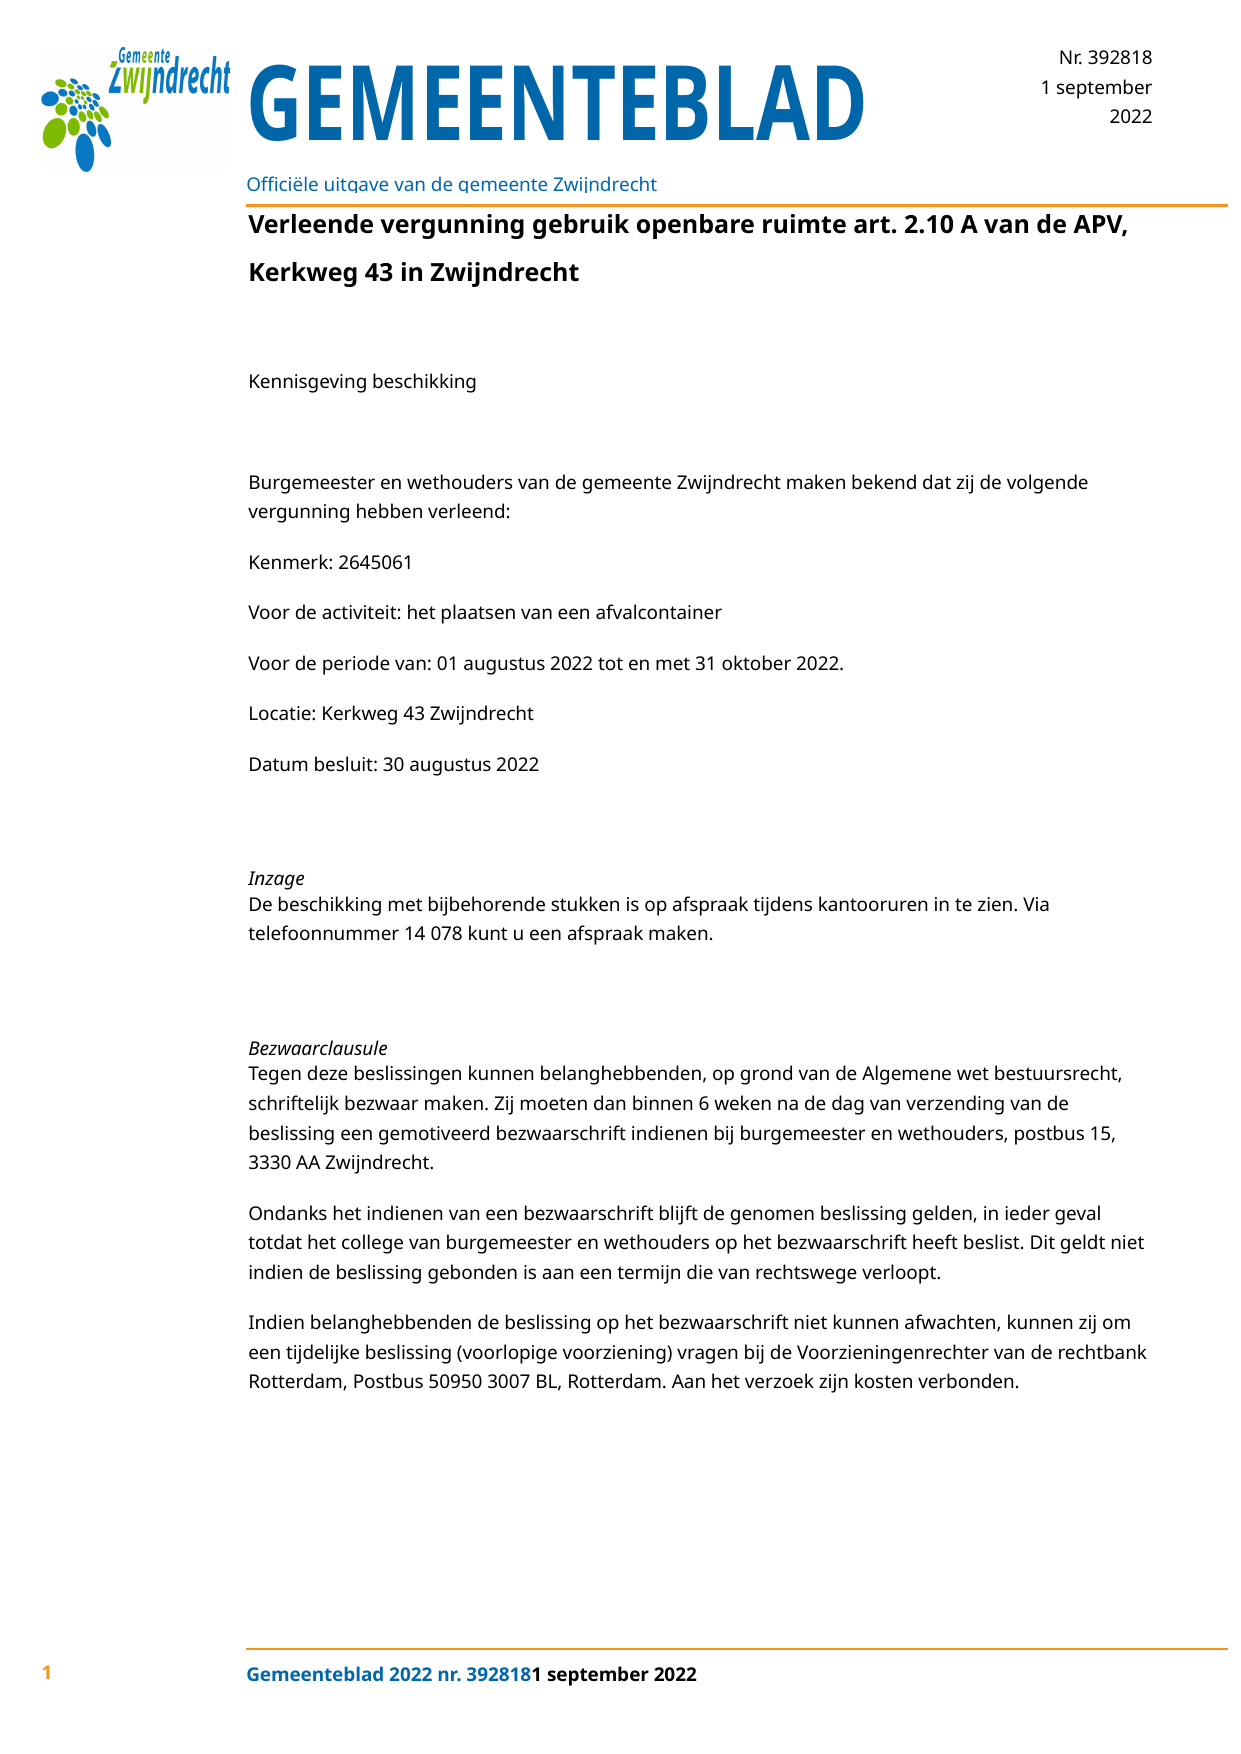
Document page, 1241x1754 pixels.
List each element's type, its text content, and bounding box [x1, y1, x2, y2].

text Indien belanghebbenden de beslissing op het bezwaarschrift niet kunnen afwachten, kunnen zij om een tijdelijke beslissing (voorlopige voorziening) vragen bij de Voorzieningenrechter van de rechtbank Rotterdam, Postbus 50950 3007 BL, Rotterdam. Aan het verzoek zijn kosten verbonden. [248, 1309, 1152, 1394]
text Bezwaarclausule [248, 1035, 1152, 1061]
text Voor de activiteit: het plaatsen van een afvalcontainer [248, 599, 1152, 625]
text Ondanks het indienen van een bezwaarschrift blijft de genomen beslissing gelden, in ieder geval totdat het college van burgemeester en wethouders op het bezwaarschrift heeft beslist. Dit geldt niet indien de beslissing gebonden is aan een termijn die van rechtswege verloopt. [248, 1200, 1152, 1285]
text Locatie: Kerkweg 43 Zwijndrecht [248, 700, 1152, 726]
picture [41, 47, 231, 172]
text Inzage [248, 865, 1152, 891]
text De beschikking met bijbehorende stukken is op afspraak tijdens kantooruren in te zien. Via telefoonnummer 14 078 kunt u een afspraak maken. [248, 891, 1152, 946]
text Kennisgeving beschikking [248, 368, 1152, 394]
text Kenmerk: 2645061 [248, 549, 1152, 575]
text Datum besluit: 30 augustus 2022 [248, 751, 1152, 777]
text Burgemeester en wethouders van de gemeente Zwijndrecht maken bekend dat zij de volgende vergunning hebben verleend: [248, 469, 1152, 524]
text Voor de periode van: 01 augustus 2022 tot en met 31 oktober 2022. [248, 650, 1152, 676]
text Tegen deze beslissingen kunnen belanghebbenden, op grond van de Algemene wet bestuursrecht, schriftelijk bezwaar maken. Zij moeten dan binnen 6 weken na de dag van verzending van de beslissing een gemotiveerd bezwaarschrift indienen bij burgemeester en wethouders, postbus 15, 3330 AA Zwijndrecht. [248, 1061, 1152, 1175]
text Verleende vergunning gebruik openbare ruimte art. 2.10 A van de APV, Kerkweg 43 in Zwijndrecht [248, 207, 1152, 288]
